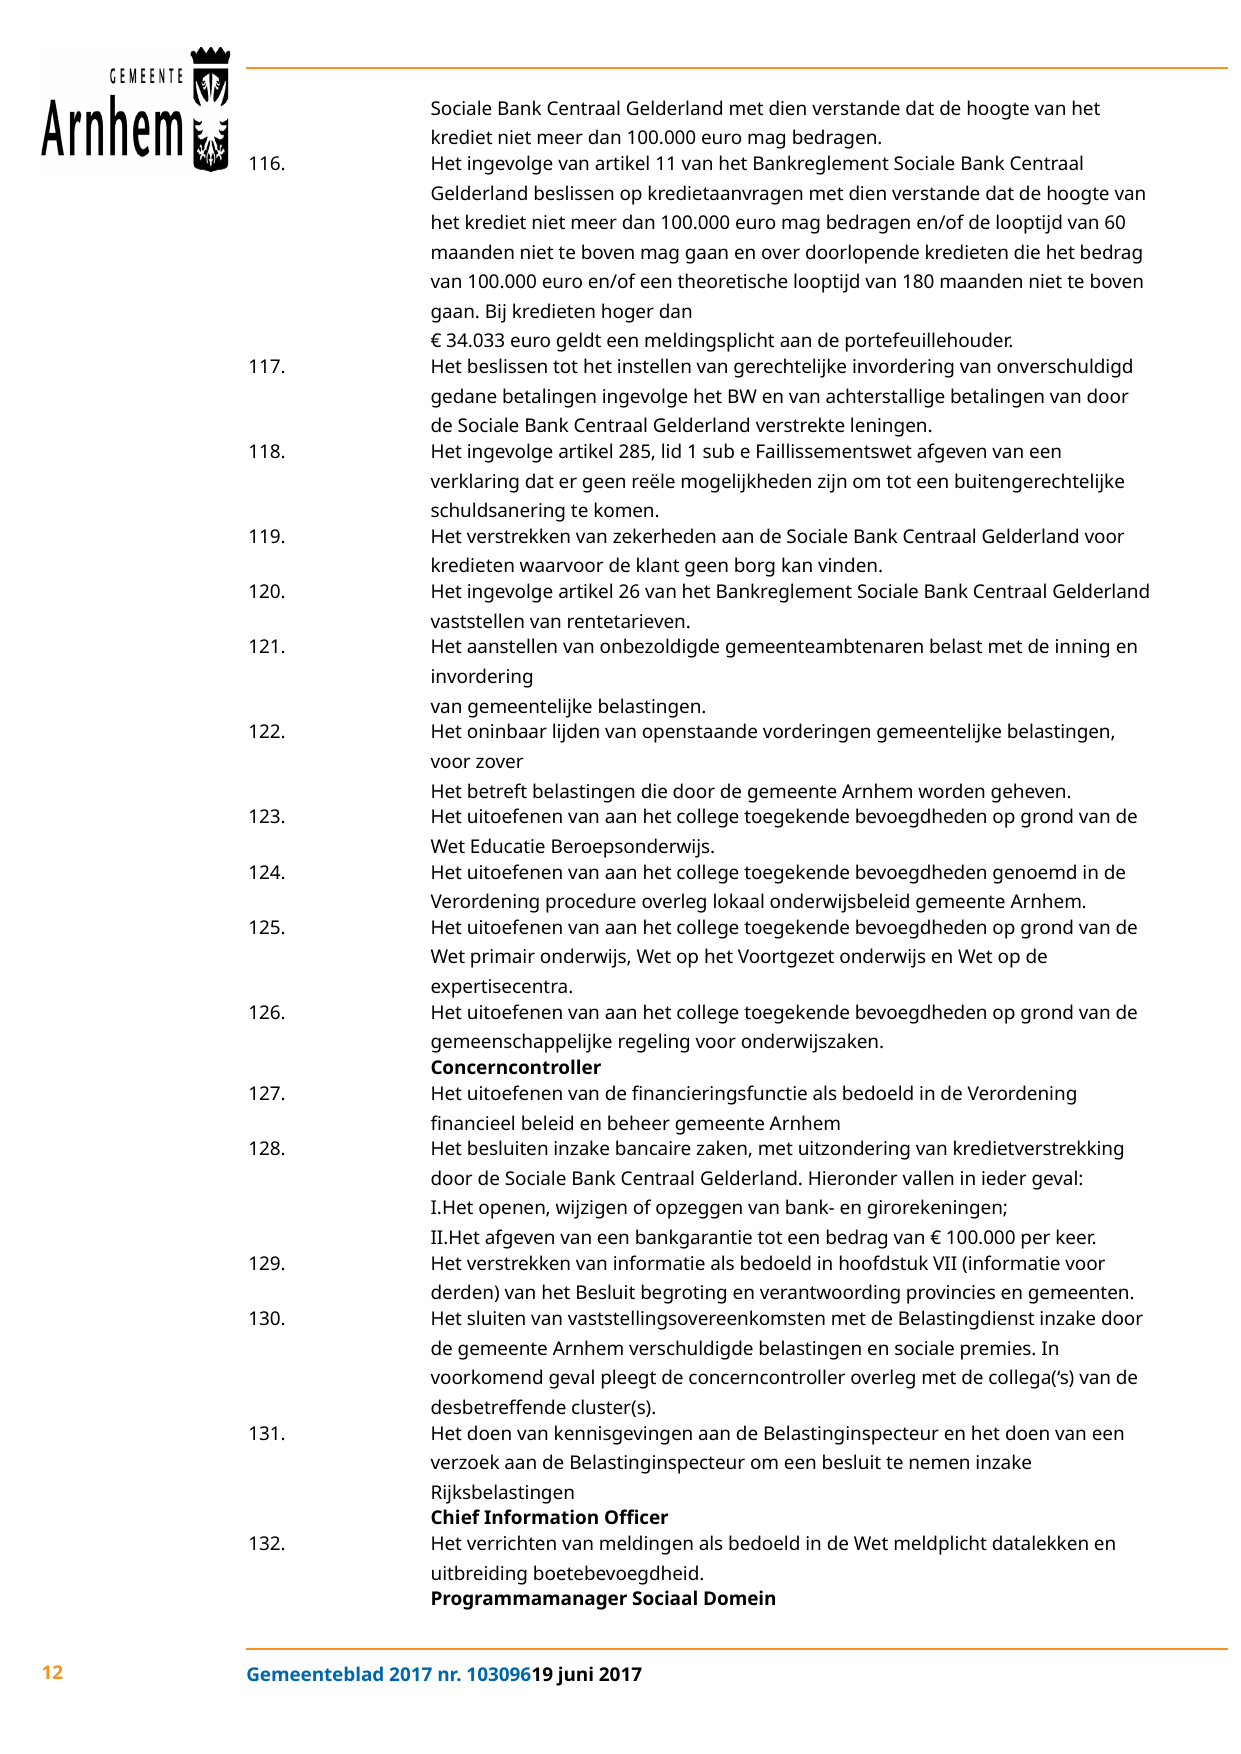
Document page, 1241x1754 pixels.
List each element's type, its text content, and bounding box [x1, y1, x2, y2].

table_cell 126. [248, 999, 430, 1054]
table_cell 127. [248, 1080, 430, 1135]
table_cell 124. [248, 859, 430, 914]
table_cell Het uitoefenen van aan het college toegekende bevoegdheden op grond van de Wet primair onderwijs, Wet op het Voortgezet onderwijs en Wet op de expertisecentra. [430, 914, 1152, 999]
table_cell Het verstrekken van zekerheden aan de Sociale Bank Centraal Gelderland voor kredieten waarvoor de klant geen borg kan vinden. [430, 523, 1152, 578]
table_cell Het sluiten van vaststellingsovereenkomsten met de Belastingdienst inzake door de gemeente Arnhem verschuldigde belastingen en sociale premies. In voorkomend geval pleegt de concerncontroller overleg met de collega(‘s) van de desbetreffende cluster(s). [430, 1305, 1152, 1420]
table_cell 129. [248, 1250, 430, 1305]
table_cell 121. [248, 634, 430, 719]
table_cell Het uitoefenen van de financieringsfunctie als bedoeld in de Verordening financieel beleid en beheer gemeente Arnhem [430, 1080, 1152, 1135]
table_cell 116. [248, 150, 430, 353]
table_cell Het uitoefenen van aan het college toegekende bevoegdheden genoemd in de Verordening procedure overleg lokaal onderwijsbeleid gemeente Arnhem. [430, 859, 1152, 914]
table_cell Het verrichten van meldingen als bedoeld in de Wet meldplicht datalekken en uitbreiding boetebevoegdheid. [430, 1530, 1152, 1586]
table_cell Programmamanager Sociaal Domein [430, 1586, 1152, 1611]
table_cell 123. [248, 804, 430, 859]
table_cell [248, 1054, 430, 1080]
table_cell 117. [248, 353, 430, 438]
table_cell Het ingevolge artikel 26 van het Bankreglement Sociale Bank Centraal Gelderland vaststellen van rentetarieven. [430, 579, 1152, 634]
table_cell Het besluiten inzake bancaire zaken, met uitzondering van kredietverstrekking door de Sociale Bank Centraal Gelderland. Hieronder vallen in ieder geval: I.Het openen, wijzigen of opzeggen van bank- en girorekeningen; II.Het afgeven van een bankgarantie tot een bedrag van € 100.000 per keer. [430, 1135, 1152, 1250]
table_cell 128. [248, 1135, 430, 1250]
picture [41, 47, 231, 172]
table_cell [248, 95, 430, 150]
table_cell Chief Information Officer [430, 1505, 1152, 1530]
table_cell 131. [248, 1420, 430, 1504]
table_cell 130. [248, 1305, 430, 1420]
table_cell Het verstrekken van informatie als bedoeld in hoofdstuk VII (informatie voor derden) van het Besluit begroting en verantwoording provincies en gemeenten. [430, 1250, 1152, 1305]
table_cell Het oninbaar lijden van openstaande vorderingen gemeentelijke belastingen, voor zover Het betreft belastingen die door de gemeente Arnhem worden geheven. [430, 719, 1152, 803]
table_cell Sociale Bank Centraal Gelderland met dien verstande dat de hoogte van het krediet niet meer dan 100.000 euro mag bedragen. [430, 95, 1152, 150]
table_cell 120. [248, 579, 430, 634]
table_cell 118. [248, 438, 430, 523]
table_cell Het doen van kennisgevingen aan de Belastinginspecteur en het doen van een verzoek aan de Belastinginspecteur om een besluit te nemen inzake Rijksbelastingen [430, 1420, 1152, 1504]
table_cell Het ingevolge artikel 285, lid 1 sub e Faillissementswet afgeven van een verklaring dat er geen reële mogelijkheden zijn om tot een buitengerechtelijke schuldsanering te komen. [430, 438, 1152, 523]
table_cell Het uitoefenen van aan het college toegekende bevoegdheden op grond van de gemeenschappelijke regeling voor onderwijszaken. [430, 999, 1152, 1054]
table_cell 122. [248, 719, 430, 803]
table_cell 119. [248, 523, 430, 578]
table_cell [248, 1586, 430, 1611]
table_cell Het uitoefenen van aan het college toegekende bevoegdheden op grond van de Wet Educatie Beroepsonderwijs. [430, 804, 1152, 859]
table_cell Het beslissen tot het instellen van gerechtelijke invordering van onverschuldigd gedane betalingen ingevolge het BW en van achterstallige betalingen van door de Sociale Bank Centraal Gelderland verstrekte leningen. [430, 353, 1152, 438]
table_cell Het ingevolge van artikel 11 van het Bankreglement Sociale Bank Centraal Gelderland beslissen op kredietaanvragen met dien verstande dat de hoogte van het krediet niet meer dan 100.000 euro mag bedragen en/of de looptijd van 60 maanden niet te boven mag gaan en over doorlopende kredieten die het bedrag van 100.000 euro en/of een theoretische looptijd van 180 maanden niet te boven gaan. Bij kredieten hoger dan € 34.033 euro geldt een meldingsplicht aan de portefeuillehouder. [430, 150, 1152, 353]
table_cell Concerncontroller [430, 1054, 1152, 1080]
table_cell 132. [248, 1530, 430, 1586]
table_cell [248, 1505, 430, 1530]
table_cell 125. [248, 914, 430, 999]
table_cell Het aanstellen van onbezoldigde gemeenteambtenaren belast met de inning en invordering van gemeentelijke belastingen. [430, 634, 1152, 719]
